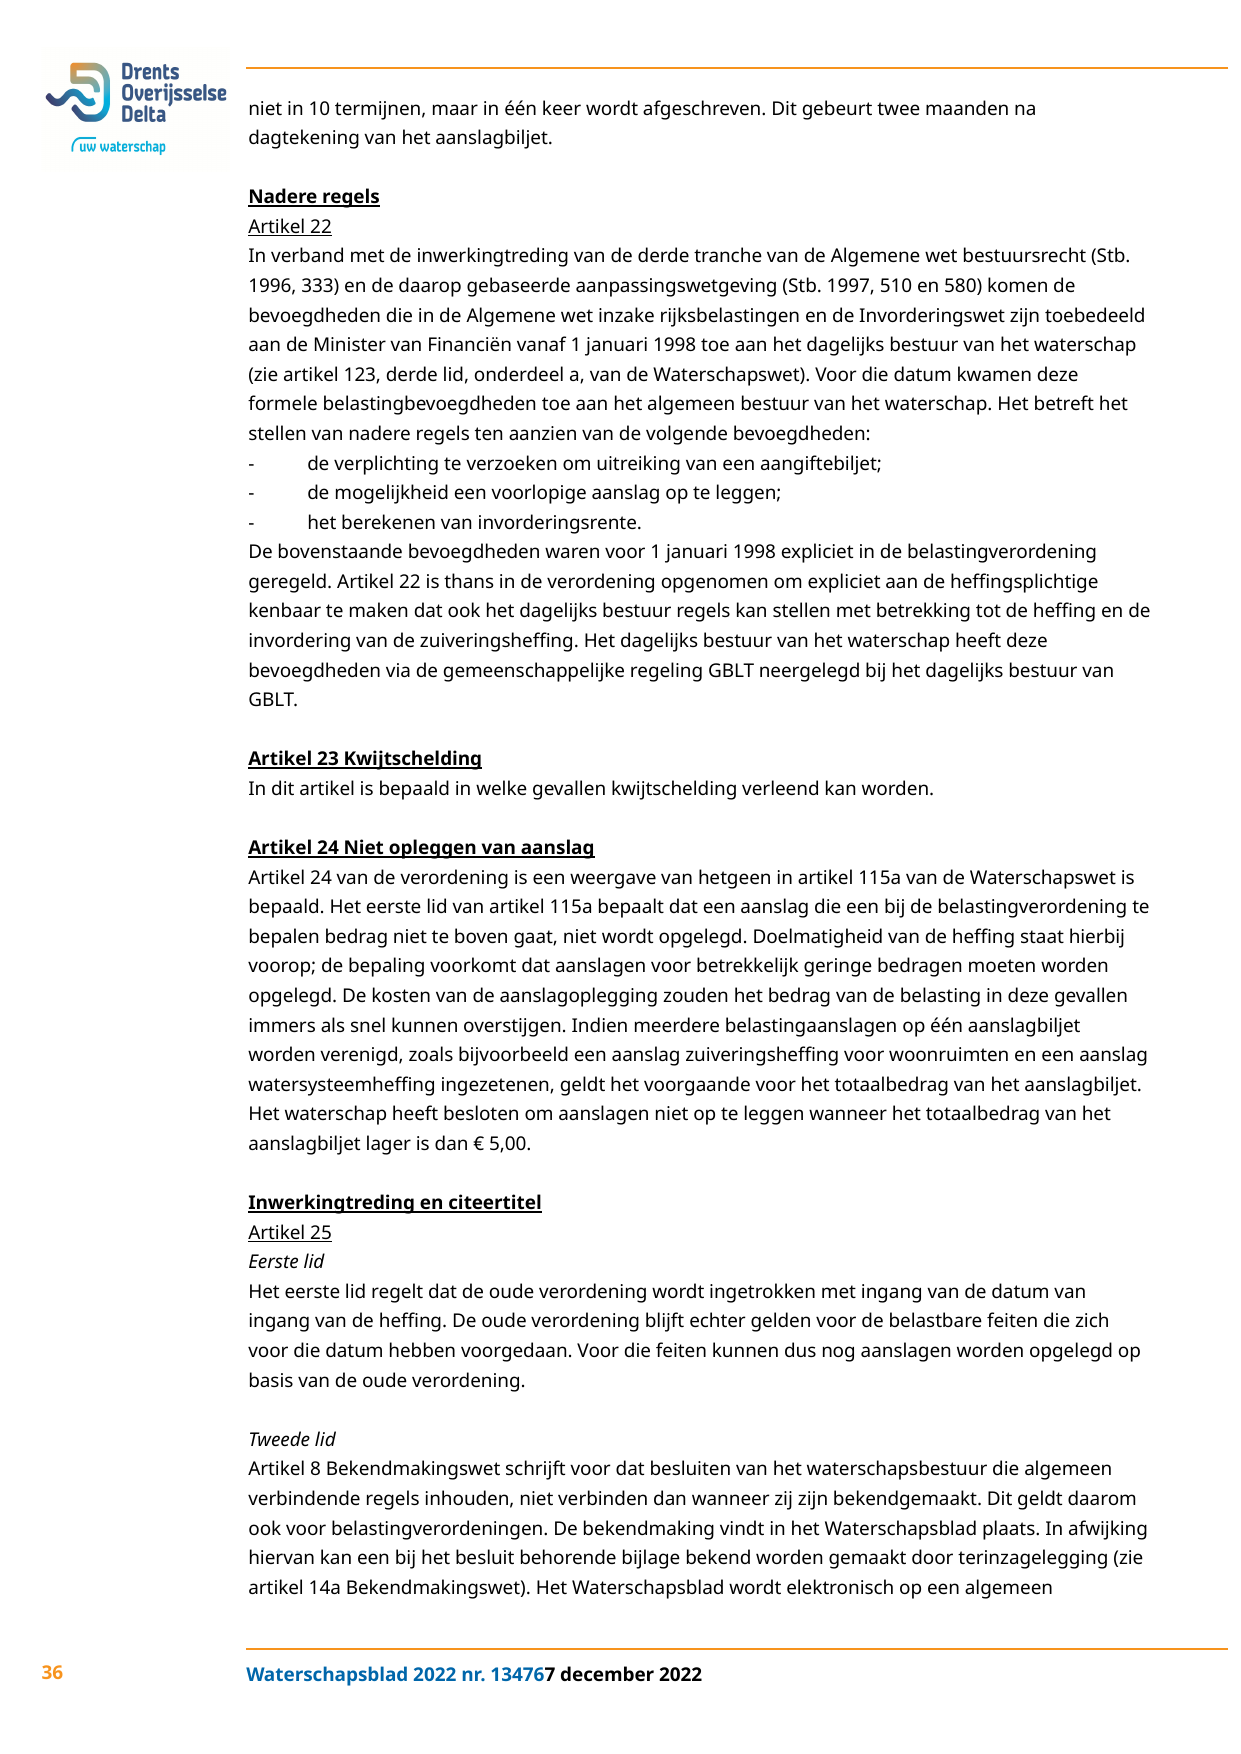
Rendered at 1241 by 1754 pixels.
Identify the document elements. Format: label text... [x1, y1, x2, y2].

text Inwerkingtreding en citeertitel [248, 1189, 1152, 1215]
picture [41, 47, 231, 172]
list het berekenen van invorderingsrente. [248, 509, 1152, 535]
text Het eerste lid regelt dat de oude verordening wordt ingetrokken met ingang van de datum van ingang van de heffing. De oude verordening blijft echter gelden voor de belastbare feiten die zich voor die datum hebben voorgedaan. Voor die feiten kunnen dus nog aanslagen worden opgelegd op basis van de oude verordening. [248, 1278, 1152, 1393]
text Eerste lid [248, 1248, 1152, 1274]
text niet in 10 termijnen, maar in één keer wordt afgeschreven. Dit gebeurt twee maanden na dagtekening van het aanslagbiljet. [248, 95, 1152, 150]
text In dit artikel is bepaald in welke gevallen kwijtschelding verleend kan worden. [248, 775, 1152, 801]
text Artikel 23 Kwijtschelding [248, 746, 1152, 771]
text Tweede lid [248, 1426, 1152, 1452]
text Artikel 24 van de verordening is een weergave van hetgeen in artikel 115a van de Waterschapswet is bepaald. Het eerste lid van artikel 115a bepaalt dat een aanslag die een bij de belastingverordening te bepalen bedrag niet te boven gaat, niet wordt opgelegd. Doelmatigheid van de heffing staat hierbij voorop; de bepaling voorkomt dat aanslagen voor betrekkelijk geringe bedragen moeten worden opgelegd. De kosten van de aanslagoplegging zouden het bedrag van de belasting in deze gevallen immers als snel kunnen overstijgen. Indien meerdere belastingaanslagen op één aanslagbiljet worden verenigd, zoals bijvoorbeeld een aanslag zuiveringsheffing voor woonruimten en een aanslag watersysteemheffing ingezetenen, geldt het voorgaande voor het totaalbedrag van het aanslagbiljet. Het waterschap heeft besloten om aanslagen niet op te leggen wanneer het totaalbedrag van het aanslagbiljet lager is dan € 5,00. [248, 864, 1152, 1156]
list de verplichting te verzoeken om uitreiking van een aangiftebiljet; [248, 450, 1152, 476]
text Artikel 24 Niet opleggen van aanslag [248, 834, 1152, 860]
text Artikel 22 [248, 213, 1152, 239]
text Artikel 8 Bekendmakingswet schrijft voor dat besluiten van het waterschapsbestuur die algemeen verbindende regels inhouden, niet verbinden dan wanneer zij zijn bekendgemaakt. Dit geldt daarom ook voor belastingverordeningen. De bekendmaking vindt in het Waterschapsblad plaats. In afwijking hiervan kan een bij het besluit behorende bijlage bekend worden gemaakt door terinzagelegging (zie artikel 14a Bekendmakingswet). Het Waterschapsblad wordt elektronisch op een algemeen [248, 1456, 1152, 1600]
list de mogelijkheid een voorlopige aanslag op te leggen; [248, 479, 1152, 505]
text Artikel 25 [248, 1219, 1152, 1245]
text De bovenstaande bevoegdheden waren voor 1 januari 1998 expliciet in de belastingverordening geregeld. Artikel 22 is thans in de verordening opgenomen om expliciet aan de heffingsplichtige kenbaar te maken dat ook het dagelijks bestuur regels kan stellen met betrekking tot de heffing en de invordering van de zuiveringsheffing. Het dagelijks bestuur van het waterschap heeft deze bevoegdheden via de gemeenschappelijke regeling GBLT neergelegd bij het dagelijks bestuur van GBLT. [248, 538, 1152, 712]
text Nadere regels [248, 183, 1152, 209]
text In verband met de inwerkingtreding van de derde tranche van de Algemene wet bestuursrecht (Stb. 1996, 333) en de daarop gebaseerde aanpassingswetgeving (Stb. 1997, 510 en 580) komen de bevoegdheden die in de Algemene wet inzake rijksbelastingen en de Invorderingswet zijn toebedeeld aan de Minister van Financiën vanaf 1 januari 1998 toe aan het dagelijks bestuur van het waterschap (zie artikel 123, derde lid, onderdeel a, van de Waterschapswet). Voor die datum kwamen deze formele belastingbevoegdheden toe aan het algemeen bestuur van het waterschap. Het betreft het stellen van nadere regels ten aanzien van de volgende bevoegdheden: [248, 243, 1152, 446]
